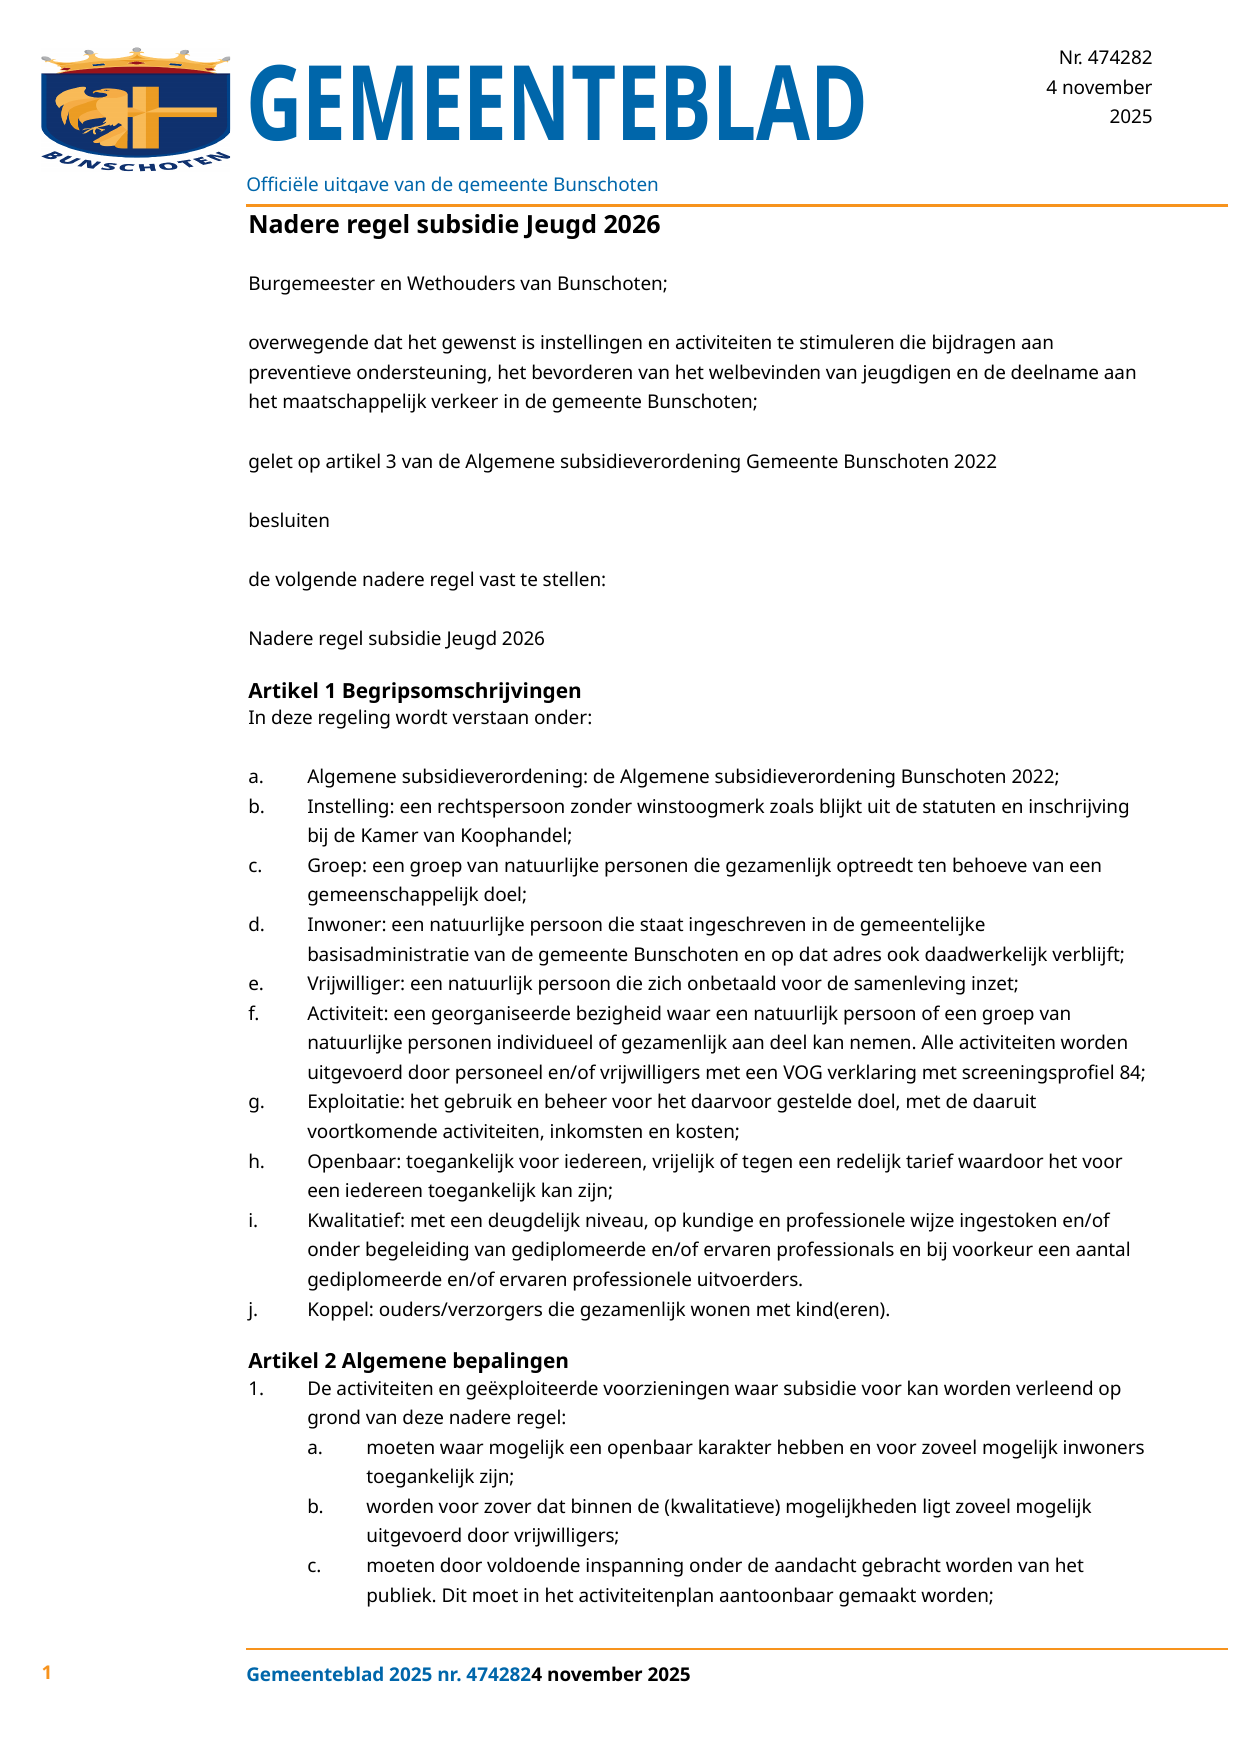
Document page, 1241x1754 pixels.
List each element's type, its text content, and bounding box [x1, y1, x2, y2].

list Koppel: ouders/verzorgers die gezamenlijk wonen met kind(eren). [248, 1296, 1152, 1322]
text Artikel 2 Algemene bepalingen [248, 1346, 1152, 1375]
text Artikel 1 Begripsomschrijvingen [248, 676, 1152, 704]
list Groep: een groep van natuurlijke personen die gezamenlijk optreedt ten behoeve van een gemeenschappelijk doel; [248, 852, 1152, 907]
text besluiten [248, 507, 1152, 533]
text Nadere regel subsidie Jeugd 2026 [248, 207, 1152, 241]
list Instelling: een rechtspersoon zonder winstoogmerk zoals blijkt uit de statuten en inschrijving bij de Kamer van Koophandel; [248, 793, 1152, 848]
list Algemene subsidieverordening: de Algemene subsidieverordening Bunschoten 2022; [248, 763, 1152, 789]
text gelet op artikel 3 van de Algemene subsidieverordening Gemeente Bunschoten 2022 [248, 448, 1152, 473]
list Exploitatie: het gebruik en beheer voor het daarvoor gestelde doel, met de daaruit voortkomende activiteiten, inkomsten en kosten; [248, 1089, 1152, 1144]
list Inwoner: een natuurlijke persoon die staat ingeschreven in de gemeentelijke basisadministratie van de gemeente Bunschoten en op dat adres ook daadwerkelijk verblijft; [248, 911, 1152, 967]
text Burgemeester en Wethouders van Bunschoten; [248, 270, 1152, 296]
list Openbaar: toegankelijk voor iedereen, vrijelijk of tegen een redelijk tarief waardoor het voor een iedereen toegankelijk kan zijn; [248, 1148, 1152, 1203]
picture [41, 47, 231, 172]
list moeten waar mogelijk een openbaar karakter hebben en voor zoveel mogelijk inwoners toegankelijk zijn; [307, 1434, 1152, 1489]
text de volgende nadere regel vast te stellen: [248, 566, 1152, 592]
list Kwalitatief: met een deugdelijk niveau, op kundige en professionele wijze ingestoken en/of onder begeleiding van gediplomeerde en/of ervaren professionals en bij voorkeur een aantal gediplomeerde en/of ervaren professionele uitvoerders. [248, 1207, 1152, 1292]
list De activiteiten en geëxploiteerde voorzieningen waar subsidie voor kan worden verleend op grond van deze nadere regel: [248, 1375, 1152, 1430]
text overwegende dat het gewenst is instellingen en activiteiten te stimuleren die bijdragen aan preventieve ondersteuning, het bevorderen van het welbevinden van jeugdigen en de deelname aan het maatschappelijk verkeer in de gemeente Bunschoten; [248, 329, 1152, 414]
list Activiteit: een georganiseerde bezigheid waar een natuurlijk persoon of een groep van natuurlijke personen individueel of gezamenlijk aan deel kan nemen. Alle activiteiten worden uitgevoerd door personeel en/of vrijwilligers met een VOG verklaring met screeningsprofiel 84; [248, 1000, 1152, 1085]
text In deze regeling wordt verstaan onder: [248, 704, 1152, 730]
list worden voor zover dat binnen de (kwalitatieve) mogelijkheden ligt zoveel mogelijk uitgevoerd door vrijwilligers; [307, 1493, 1152, 1548]
text Nadere regel subsidie Jeugd 2026 [248, 625, 1152, 651]
list moeten door voldoende inspanning onder de aandacht gebracht worden van het publiek. Dit moet in het activiteitenplan aantoonbaar gemaakt worden; [307, 1552, 1152, 1607]
list Vrijwilliger: een natuurlijk persoon die zich onbetaald voor de samenleving inzet; [248, 970, 1152, 996]
